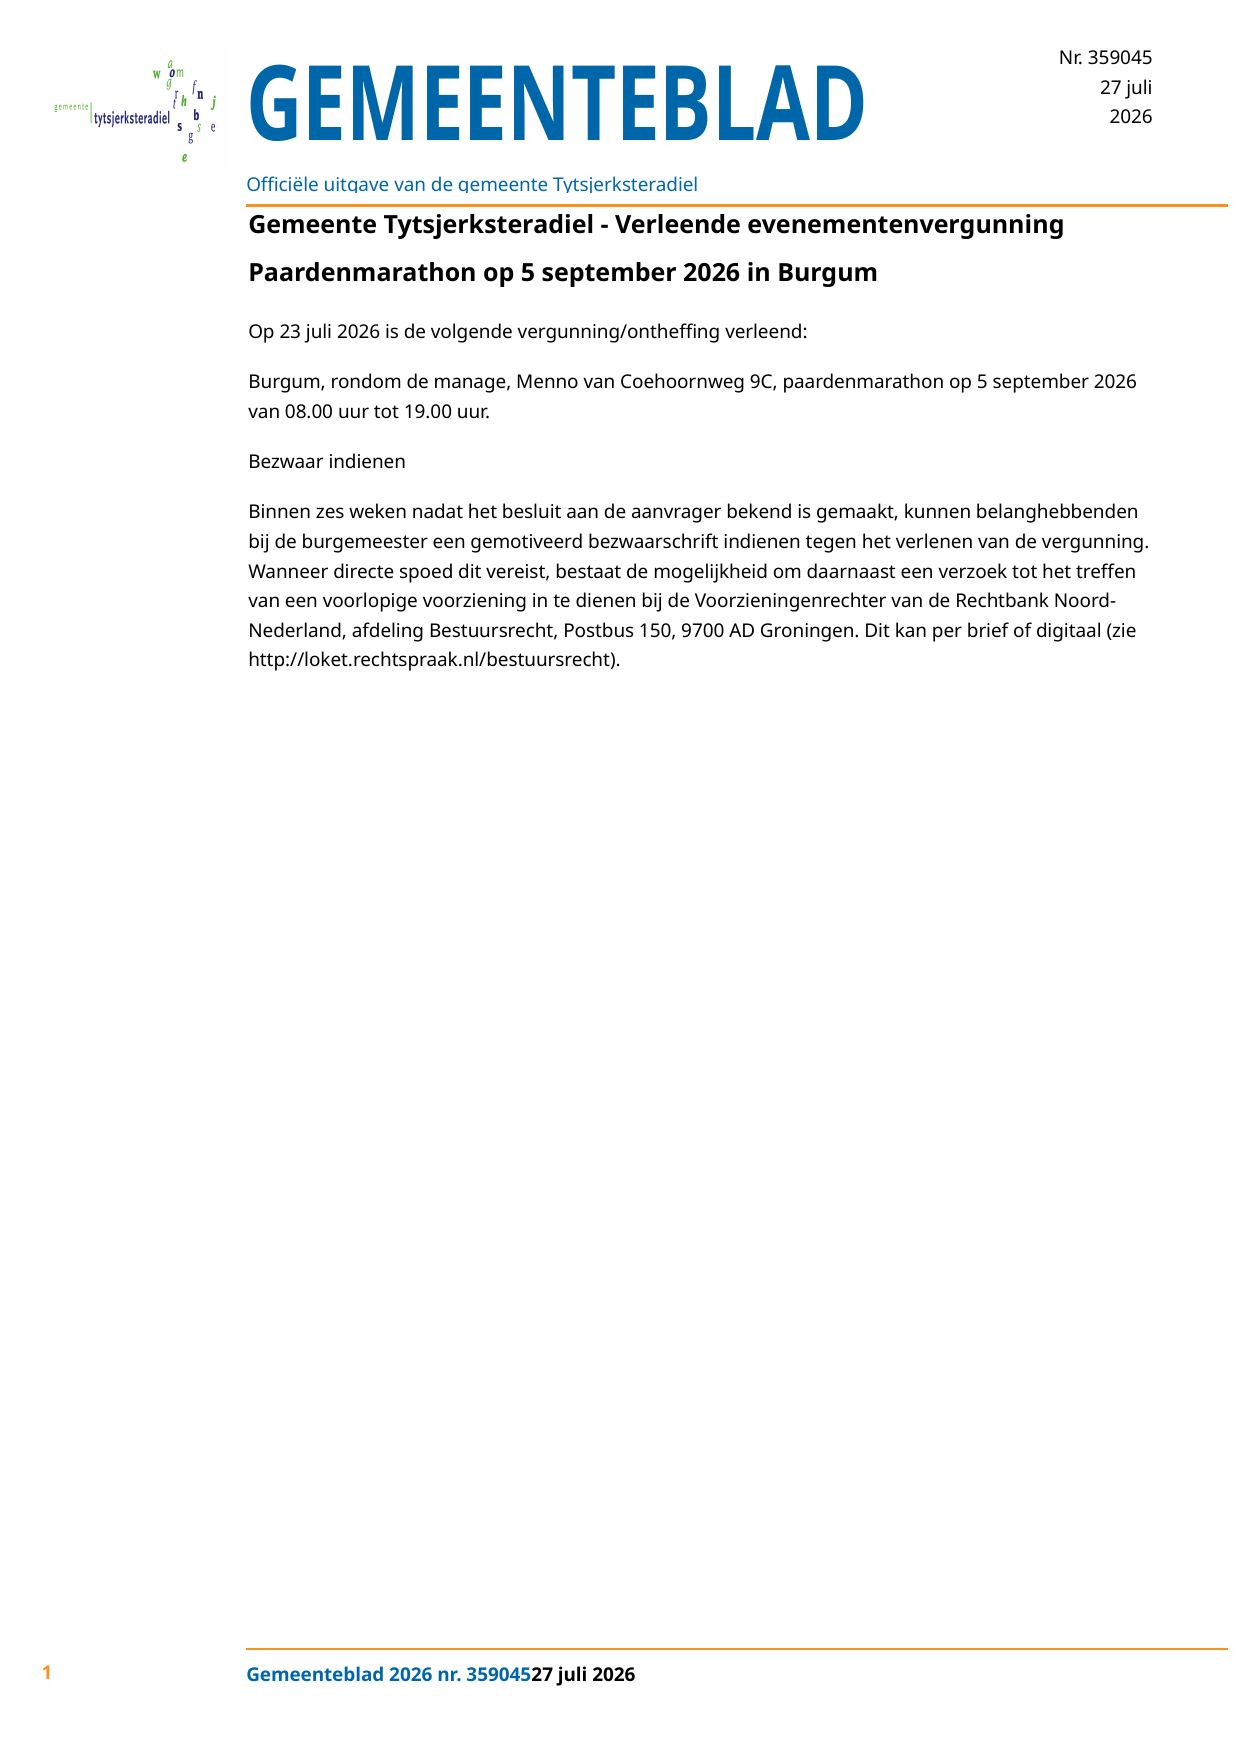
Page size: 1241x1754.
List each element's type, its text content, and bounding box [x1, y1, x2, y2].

text Op 23 juli 2026 is de volgende vergunning/ontheffing verleend: [248, 318, 1152, 344]
text Binnen zes weken nadat het besluit aan de aanvrager bekend is gemaakt, kunnen belanghebbenden bij de burgemeester een gemotiveerd bezwaarschrift indienen tegen het verlenen van de vergunning. Wanneer directe spoed dit vereist, bestaat de mogelijkheid om daarnaast een verzoek tot het treffen van een voorlopige voorziening in te dienen bij de Voorzieningenrechter van de Rechtbank Noord-Nederland, afdeling Bestuursrecht, Postbus 150, 9700 AD Groningen. Dit kan per brief of digitaal (zie http://loket.rechtspraak.nl/bestuursrecht). [248, 499, 1152, 672]
text Burgum, rondom de manage, Menno van Coehoornweg 9C, paardenmarathon op 5 september 2026 van 08.00 uur tot 19.00 uur. [248, 368, 1152, 424]
picture [41, 47, 231, 172]
text Bezwaar indienen [248, 448, 1152, 474]
text Gemeente Tytsjerksteradiel - Verleende evenementenvergunning Paardenmarathon op 5 september 2026 in Burgum [248, 207, 1152, 288]
